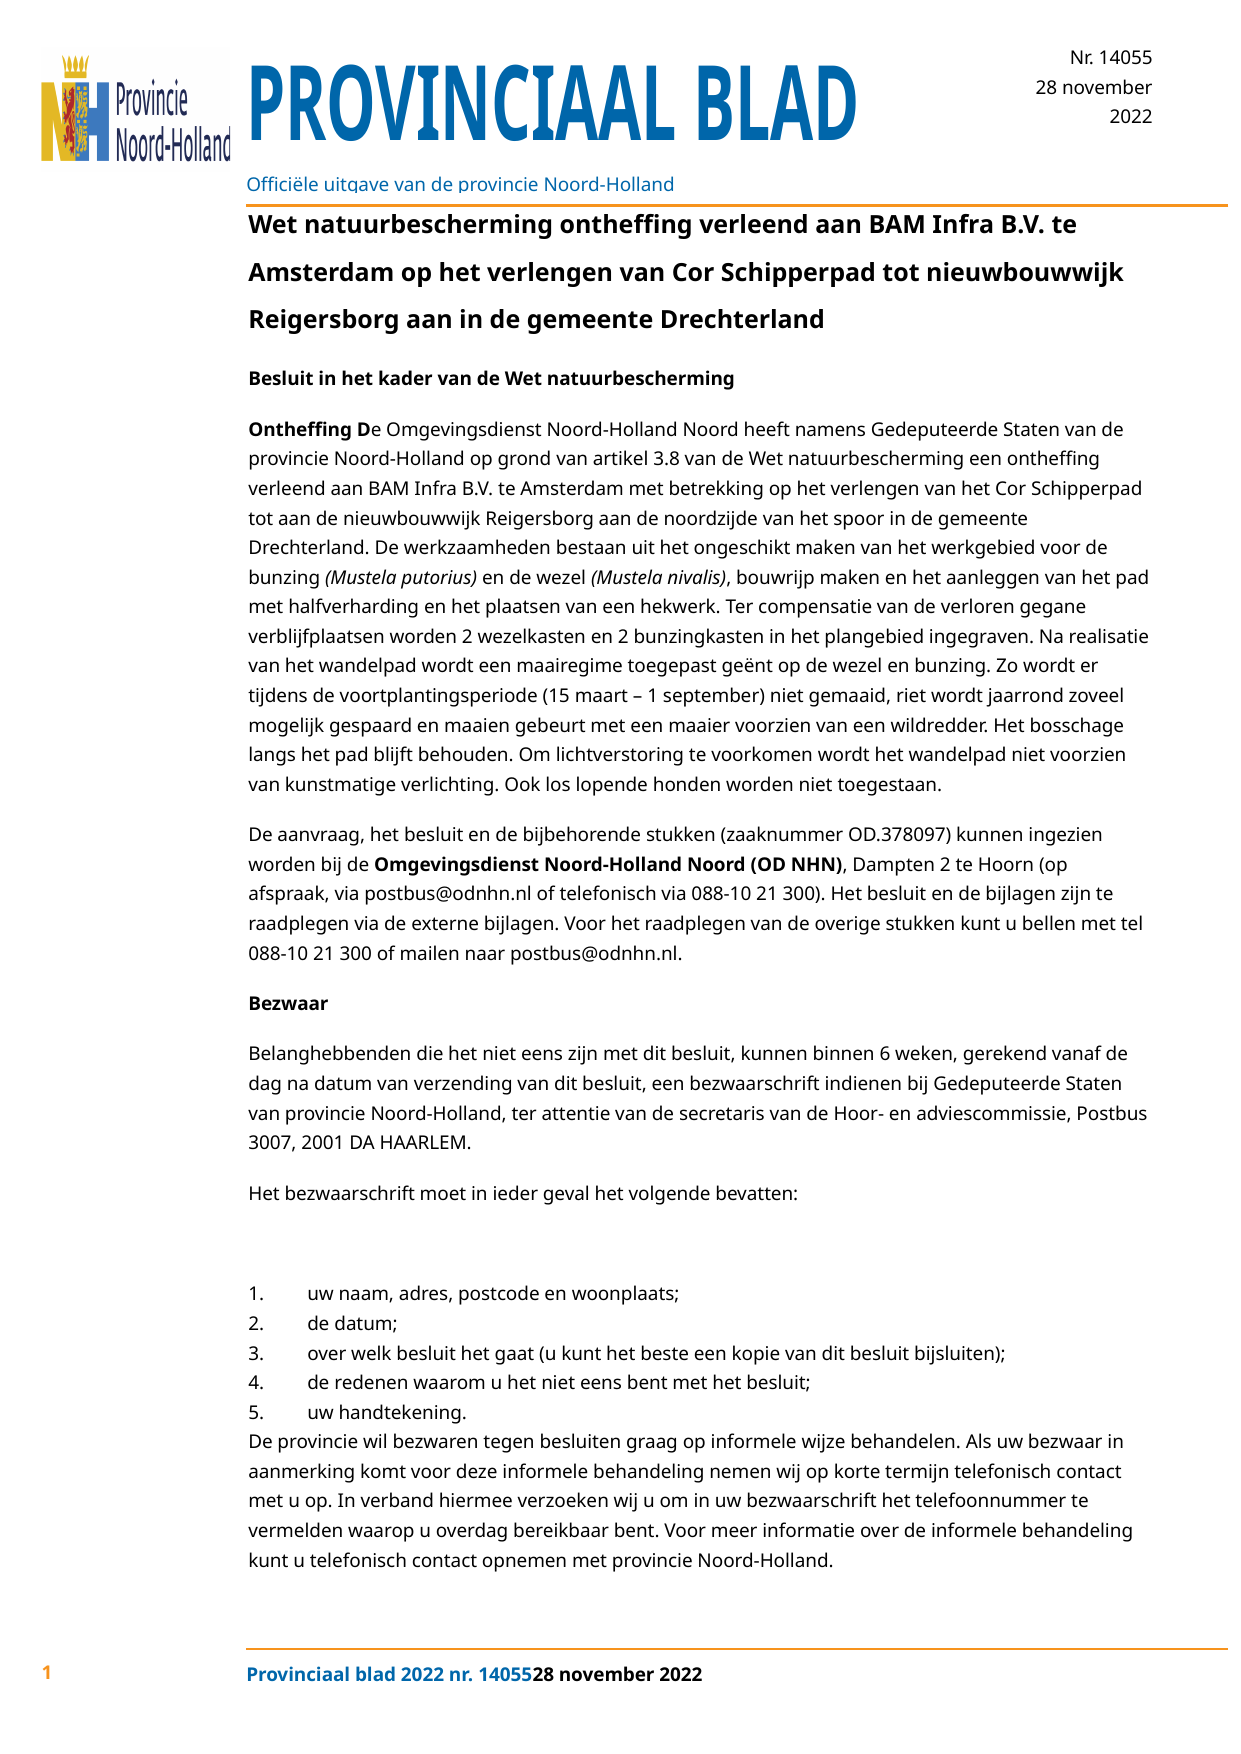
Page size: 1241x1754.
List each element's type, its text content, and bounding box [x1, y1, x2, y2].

text Bezwaar [248, 990, 1152, 1016]
picture [41, 47, 231, 172]
text De provincie wil bezwaren tegen besluiten graag op informele wijze behandelen. Als uw bezwaar in aanmerking komt voor deze informele behandeling nemen wij op korte termijn telefonisch contact met u op. In verband hiermee verzoeken wij u om in uw bezwaarschrift het telefoonnummer te vermelden waarop u overdag bereikbaar bent. Voor meer informatie over de informele behandeling kunt u telefonisch contact opnemen met provincie Noord-Holland. [248, 1428, 1152, 1572]
text Ontheffing De Omgevingsdienst Noord-Holland Noord heeft namens Gedeputeerde Staten van de provincie Noord-Holland op grond van artikel 3.8 van de Wet natuurbescherming een ontheffing verleend aan BAM Infra B.V. te Amsterdam met betrekking op het verlengen van het Cor Schipperpad tot aan de nieuwbouwwijk Reigersborg aan de noordzijde van het spoor in de gemeente Drechterland. De werkzaamheden bestaan uit het ongeschikt maken van het werkgebied voor de bunzing (Mustela putorius) en de wezel (Mustela nivalis), bouwrijp maken en het aanleggen van het pad met halfverharding en het plaatsen van een hekwerk. Ter compensatie van de verloren gegane verblijfplaatsen worden 2 wezelkasten en 2 bunzingkasten in het plangebied ingegraven. Na realisatie van het wandelpad wordt een maairegime toegepast geënt op de wezel en bunzing. Zo wordt er tijdens de voortplantingsperiode (15 maart – 1 september) niet gemaaid, riet wordt jaarrond zoveel mogelijk gespaard en maaien gebeurt met een maaier voorzien van een wildredder. Het bosschage langs het pad blijft behouden. Om lichtverstoring te voorkomen wordt het wandelpad niet voorzien van kunstmatige verlichting. Ook los lopende honden worden niet toegestaan. [248, 416, 1152, 797]
list uw handtekening. [248, 1399, 1152, 1424]
text Wet natuurbescherming ontheffing verleend aan BAM Infra B.V. te Amsterdam op het verlengen van Cor Schipperpad tot nieuwbouwwijk Reigersborg aan in de gemeente Drechterland [248, 207, 1152, 336]
list de datum; [248, 1310, 1152, 1336]
text De aanvraag, het besluit en de bijbehorende stukken (zaaknummer OD.378097) kunnen ingezien worden bij de Omgevingsdienst Noord-Holland Noord (OD NHN), Dampten 2 te Hoorn (op afspraak, via postbus@odnhn.nl of telefonisch via 088-10 21 300). Het besluit en de bijlagen zijn te raadplegen via de externe bijlagen. Voor het raadplegen van de overige stukken kunt u bellen met tel 088-10 21 300 of mailen naar postbus@odnhn.nl. [248, 821, 1152, 965]
list over welk besluit het gaat (u kunt het beste een kopie van dit besluit bijsluiten); [248, 1340, 1152, 1365]
text Besluit in het kader van de Wet natuurbescherming [248, 366, 1152, 391]
text Belanghebbenden die het niet eens zijn met dit besluit, kunnen binnen 6 weken, gerekend vanaf de dag na datum van verzending van dit besluit, een bezwaarschrift indienen bij Gedeputeerde Staten van provincie Noord-Holland, ter attentie van de secretaris van de Hoor- en adviescommissie, Postbus 3007, 2001 DA HAARLEM. [248, 1041, 1152, 1155]
list de redenen waarom u het niet eens bent met het besluit; [248, 1369, 1152, 1395]
list uw naam, adres, postcode en woonplaats; [248, 1281, 1152, 1306]
text Het bezwaarschrift moet in ieder geval het volgende bevatten: [248, 1180, 1152, 1205]
